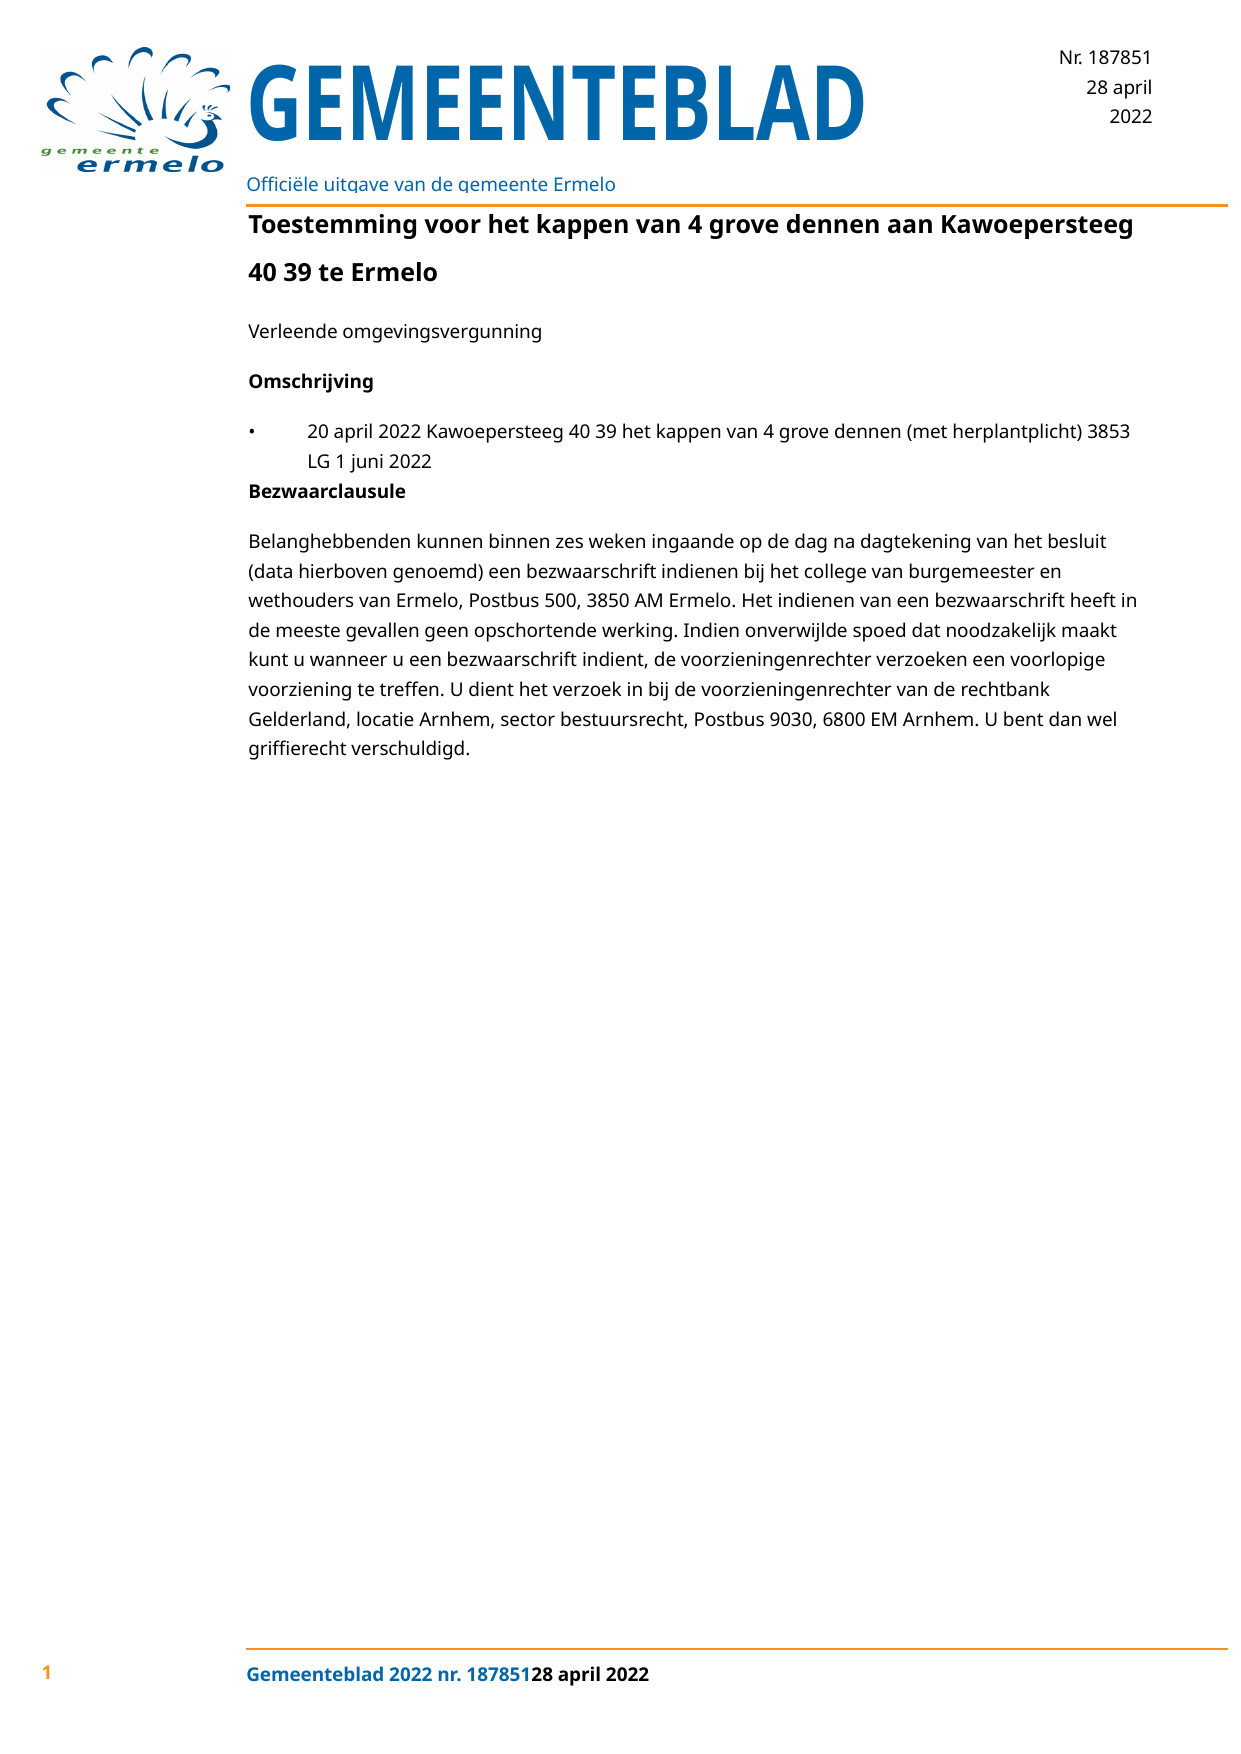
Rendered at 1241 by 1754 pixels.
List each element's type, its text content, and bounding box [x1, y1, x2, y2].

text Bezwaarclausule [248, 478, 1152, 504]
text Omschrijving [248, 368, 1152, 394]
text Toestemming voor het kappen van 4 grove dennen aan Kawoepersteeg 40 39 te Ermelo [248, 207, 1152, 288]
text Verleende omgevingsvergunning [248, 318, 1152, 344]
text Belanghebbenden kunnen binnen zes weken ingaande op de dag na dagtekening van het besluit (data hierboven genoemd) een bezwaarschrift indienen bij het college van burgemeester en wethouders van Ermelo, Postbus 500, 3850 AM Ermelo. Het indienen van een bezwaarschrift heeft in de meeste gevallen geen opschortende werking. Indien onverwijlde spoed dat noodzakelijk maakt kunt u wanneer u een bezwaarschrift indient, de voorzieningenrechter verzoeken een voorlopige voorziening te treffen. U dient het verzoek in bij de voorzieningenrechter van de rechtbank Gelderland, locatie Arnhem, sector bestuursrecht, Postbus 9030, 6800 EM Arnhem. U bent dan wel griffierecht verschuldigd. [248, 528, 1152, 761]
picture [41, 47, 231, 172]
list 20 april 2022 Kawoepersteeg 40 39 het kappen van 4 grove dennen (met herplantplicht) 3853 LG 1 juni 2022 [248, 419, 1152, 474]
